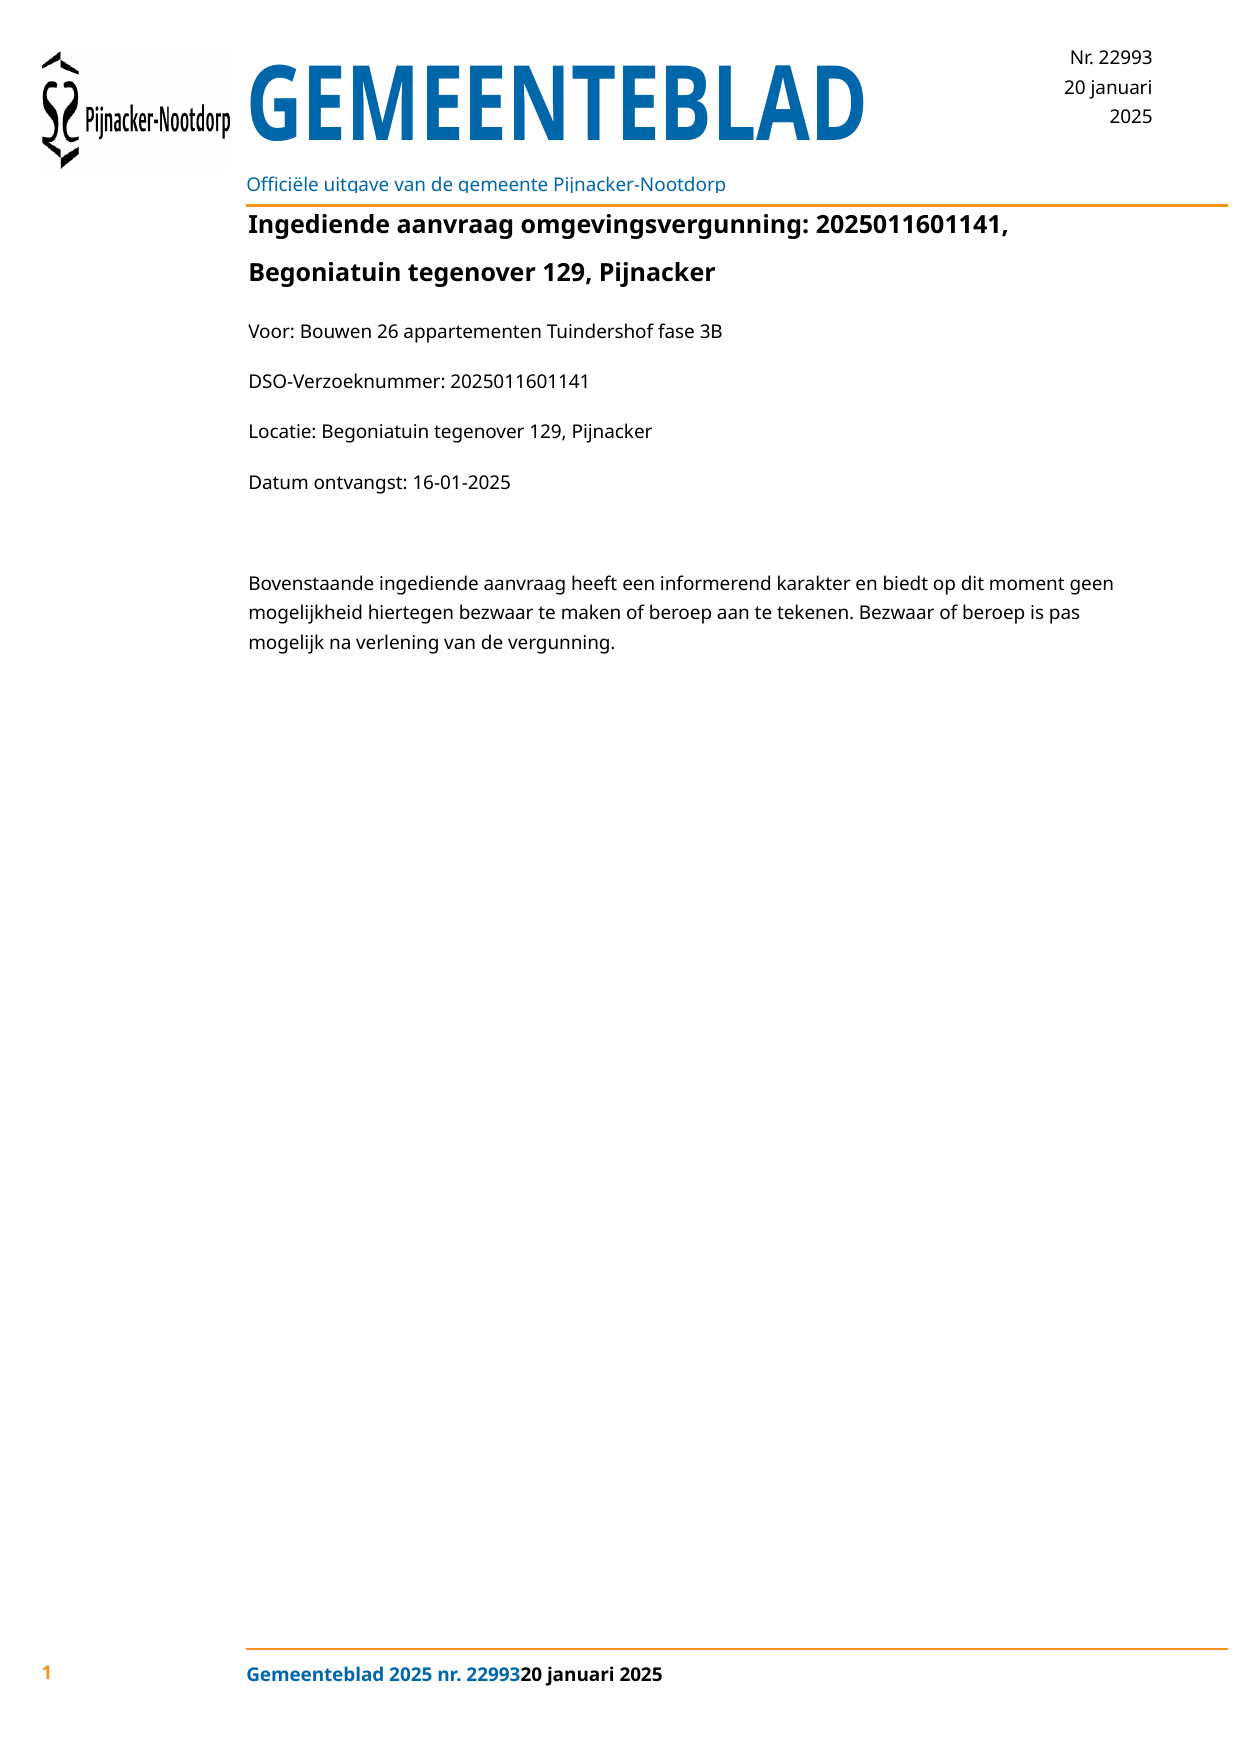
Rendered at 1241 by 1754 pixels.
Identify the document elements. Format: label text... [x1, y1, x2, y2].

text DSO-Verzoeknummer: 2025011601141 [248, 368, 1152, 394]
picture [41, 47, 231, 172]
text Datum ontvangst: 16-01-2025 [248, 469, 1152, 495]
text Ingediende aanvraag omgevingsvergunning: 2025011601141, Begoniatuin tegenover 129, Pijnacker [248, 207, 1152, 288]
text Bovenstaande ingediende aanvraag heeft een informerend karakter en biedt op dit moment geen mogelijkheid hiertegen bezwaar te maken of beroep aan te tekenen. Bezwaar of beroep is pas mogelijk na verlening van de vergunning. [248, 570, 1152, 655]
text Voor: Bouwen 26 appartementen Tuindershof fase 3B [248, 318, 1152, 344]
text Locatie: Begoniatuin tegenover 129, Pijnacker [248, 419, 1152, 444]
